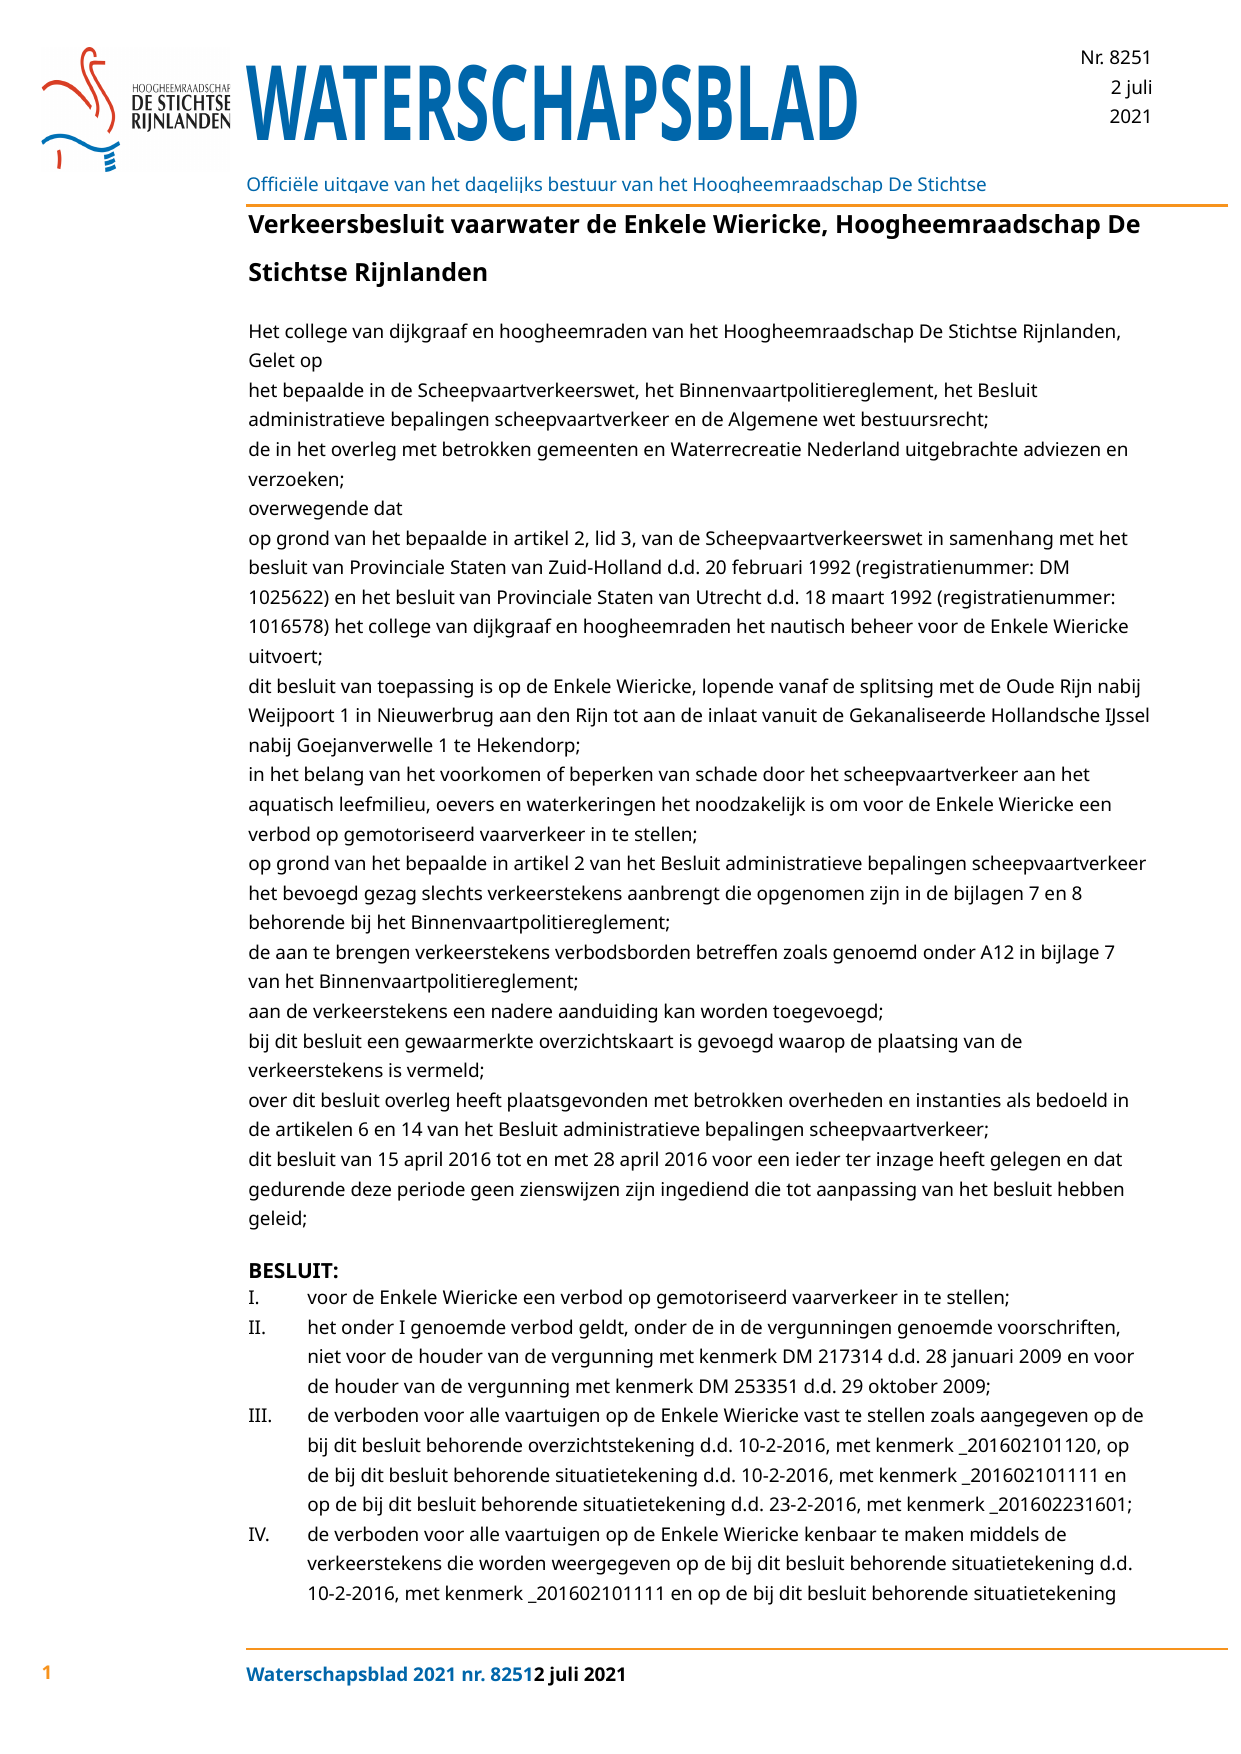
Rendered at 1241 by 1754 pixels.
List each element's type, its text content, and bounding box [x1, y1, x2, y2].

text Gelet op [248, 347, 1152, 373]
text Verkeersbesluit vaarwater de Enkele Wiericke, Hoogheemraadschap De Stichtse Rijnlanden [248, 207, 1152, 288]
text BESLUIT: [248, 1256, 1152, 1284]
list de verboden voor alle vaartuigen op de Enkele Wiericke vast te stellen zoals aangegeven op de bij dit besluit behorende overzichtstekening d.d. 10-2-2016, met kenmerk _201602101120, op de bij dit besluit behorende situatietekening d.d. 10-2-2016, met kenmerk _201602101111 en op de bij dit besluit behorende situatietekening d.d. 23-2-2016, met kenmerk _201602231601; [248, 1403, 1152, 1517]
text in het belang van het voorkomen of beperken van schade door het scheepvaartverkeer aan het aquatisch leefmilieu, oevers en waterkeringen het noodzakelijk is om voor de Enkele Wiericke een verbod op gemotoriseerd vaarverkeer in te stellen; [248, 762, 1152, 847]
text op grond van het bepaalde in artikel 2 van het Besluit administratieve bepalingen scheepvaartverkeer het bevoegd gezag slechts verkeerstekens aanbrengt die opgenomen zijn in de bijlagen 7 en 8 behorende bij het Binnenvaartpolitiereglement; [248, 850, 1152, 935]
text het bepaalde in de Scheepvaartverkeerswet, het Binnenvaartpolitiereglement, het Besluit administratieve bepalingen scheepvaartverkeer en de Algemene wet bestuursrecht; [248, 377, 1152, 432]
text overwegende dat [248, 495, 1152, 521]
text de in het overleg met betrokken gemeenten en Waterrecreatie Nederland uitgebrachte adviezen en verzoeken; [248, 436, 1152, 492]
list de verboden voor alle vaartuigen op de Enkele Wiericke kenbaar te maken middels de verkeerstekens die worden weergegeven op de bij dit besluit behorende situatietekening d.d. 10-2-2016, met kenmerk _201602101111 en op de bij dit besluit behorende situatietekening [248, 1521, 1152, 1606]
text de aan te brengen verkeerstekens verbodsborden betreffen zoals genoemd onder A12 in bijlage 7 van het Binnenvaartpolitiereglement; [248, 939, 1152, 994]
text bij dit besluit een gewaarmerkte overzichtskaart is gevoegd waarop de plaatsing van de verkeerstekens is vermeld; [248, 1028, 1152, 1083]
text op grond van het bepaalde in artikel 2, lid 3, van de Scheepvaartverkeerswet in samenhang met het besluit van Provinciale Staten van Zuid-Holland d.d. 20 februari 1992 (registratienummer: DM 1025622) en het besluit van Provinciale Staten van Utrecht d.d. 18 maart 1992 (registratienummer: 1016578) het college van dijkgraaf en hoogheemraden het nautisch beheer voor de Enkele Wiericke uitvoert; [248, 525, 1152, 669]
list het onder I genoemde verbod geldt, onder de in de vergunningen genoemde voorschriften, niet voor de houder van de vergunning met kenmerk DM 217314 d.d. 28 januari 2009 en voor de houder van de vergunning met kenmerk DM 253351 d.d. 29 oktober 2009; [248, 1314, 1152, 1399]
text Het college van dijkgraaf en hoogheemraden van het Hoogheemraadschap De Stichtse Rijnlanden, [248, 318, 1152, 344]
text dit besluit van toepassing is op de Enkele Wiericke, lopende vanaf de splitsing met de Oude Rijn nabij Weijpoort 1 in Nieuwerbrug aan den Rijn tot aan de inlaat vanuit de Gekanaliseerde Hollandsche IJssel nabij Goejanverwelle 1 te Hekendorp; [248, 673, 1152, 758]
text dit besluit van 15 april 2016 tot en met 28 april 2016 voor een ieder ter inzage heeft gelegen en dat gedurende deze periode geen zienswijzen zijn ingediend die tot aanpassing van het besluit hebben geleid; [248, 1146, 1152, 1231]
text aan de verkeerstekens een nadere aanduiding kan worden toegevoegd; [248, 998, 1152, 1024]
picture [41, 47, 231, 172]
text over dit besluit overleg heeft plaatsgevonden met betrokken overheden en instanties als bedoeld in de artikelen 6 en 14 van het Besluit administratieve bepalingen scheepvaartverkeer; [248, 1087, 1152, 1142]
list voor de Enkele Wiericke een verbod op gemotoriseerd vaarverkeer in te stellen; [248, 1284, 1152, 1310]
